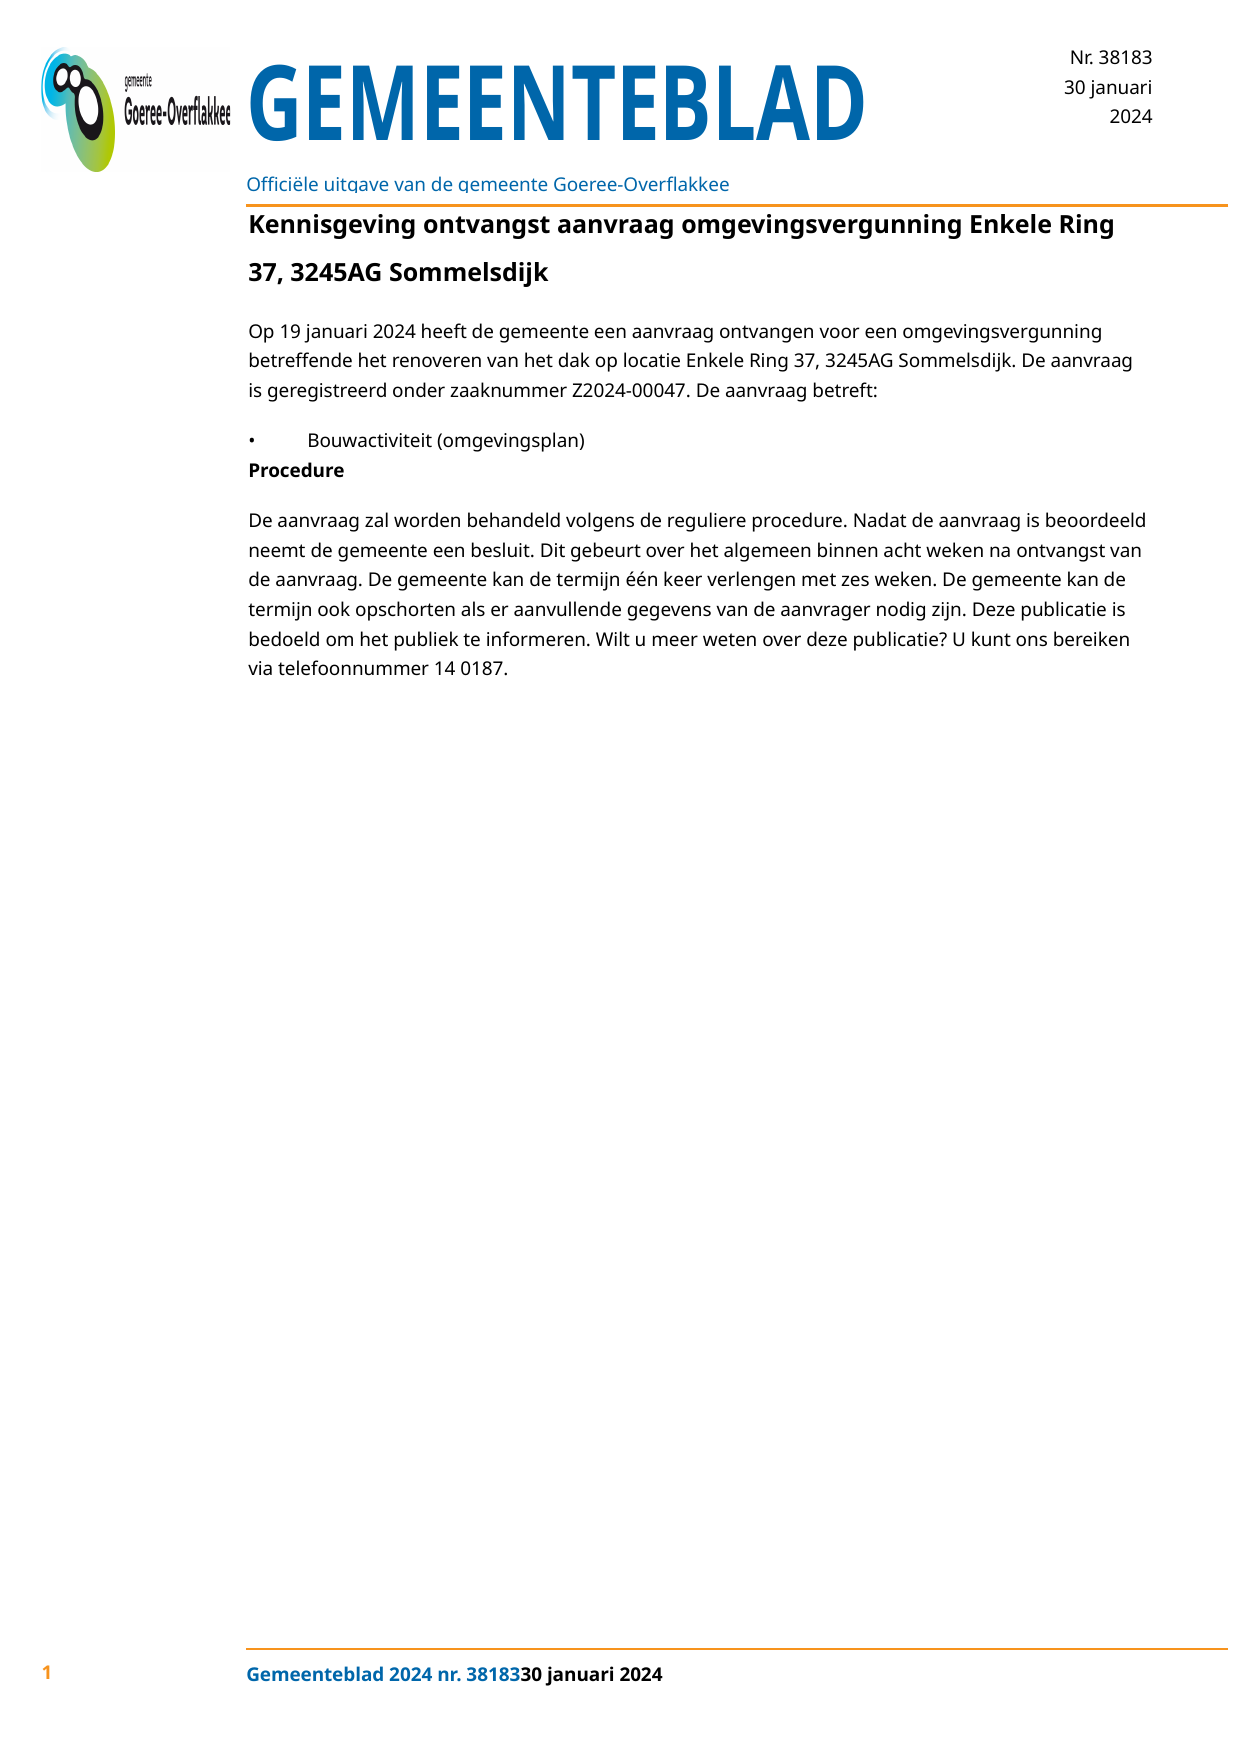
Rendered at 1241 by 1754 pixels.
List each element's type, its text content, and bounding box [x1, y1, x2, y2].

picture [41, 47, 231, 172]
text De aanvraag zal worden behandeld volgens de reguliere procedure. Nadat de aanvraag is beoordeeld neemt de gemeente een besluit. Dit gebeurt over het algemeen binnen acht weken na ontvangst van de aanvraag. De gemeente kan de termijn één keer verlengen met zes weken. De gemeente kan de termijn ook opschorten als er aanvullende gegevens van de aanvrager nodig zijn. Deze publicatie is bedoeld om het publiek te informeren. Wilt u meer weten over deze publicatie? U kunt ons bereiken via telefoonnummer 14 0187. [248, 507, 1152, 681]
text Kennisgeving ontvangst aanvraag omgevingsvergunning Enkele Ring 37, 3245AG Sommelsdijk [248, 207, 1152, 288]
text Op 19 januari 2024 heeft de gemeente een aanvraag ontvangen voor een omgevingsvergunning betreffende het renoveren van het dak op locatie Enkele Ring 37, 3245AG Sommelsdijk. De aanvraag is geregistreerd onder zaaknummer Z2024-00047. De aanvraag betreft: [248, 318, 1152, 403]
list Bouwactiviteit (omgevingsplan) [248, 427, 1152, 453]
text Procedure [248, 457, 1152, 483]
